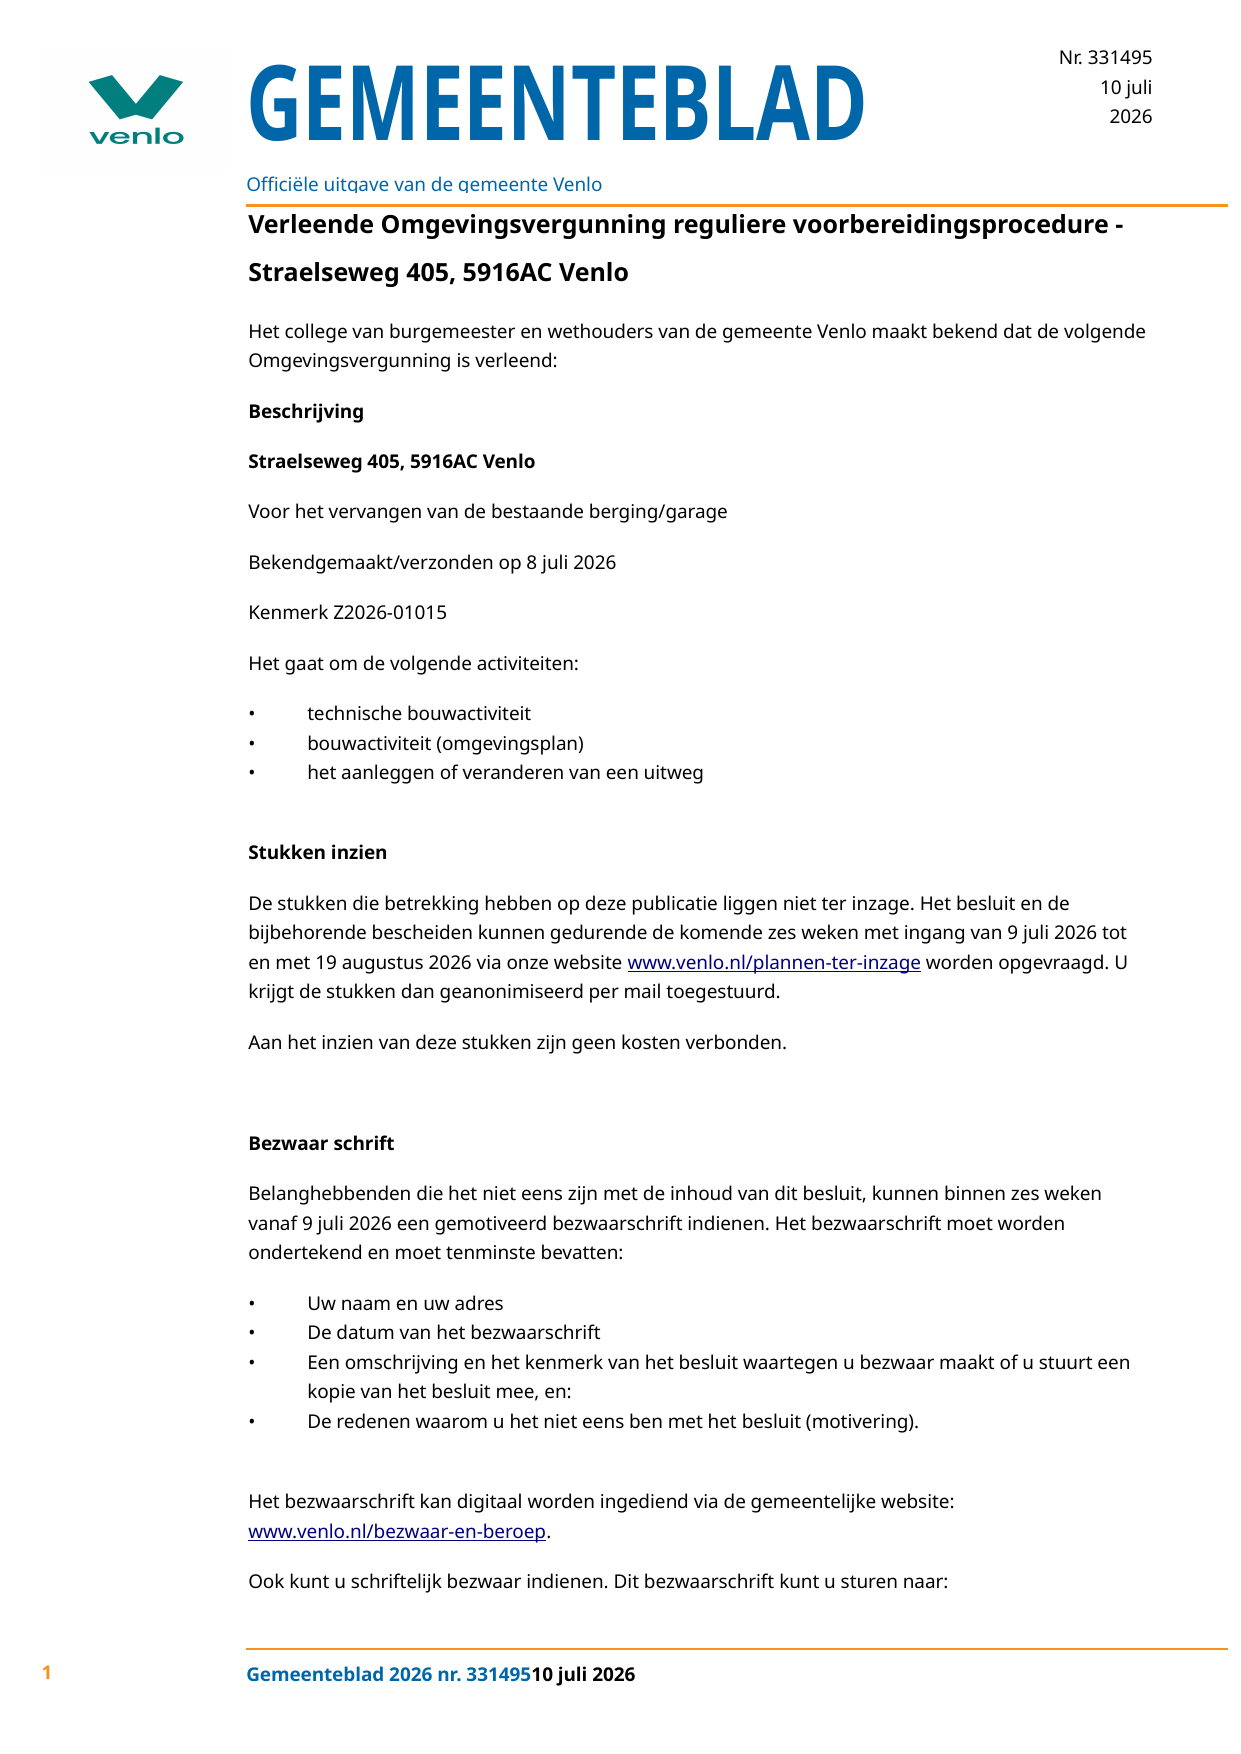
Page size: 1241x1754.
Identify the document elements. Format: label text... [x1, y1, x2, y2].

text Aan het inzien van deze stukken zijn geen kosten verbonden. [248, 1029, 1152, 1055]
list het aanleggen of veranderen van een uitweg [248, 759, 1152, 785]
text Voor het vervangen van de bestaande berging/garage [248, 499, 1152, 524]
text Het bezwaarschrift kan digitaal worden ingediend via de gemeentelijke website: www.venlo.nl/bezwaar-en-beroep. [248, 1488, 1152, 1544]
list technische bouwactiviteit [248, 700, 1152, 726]
text Het gaat om de volgende activiteiten: [248, 650, 1152, 676]
text Stukken inzien [248, 839, 1152, 865]
text Straelseweg 405, 5916AC Venlo [248, 448, 1152, 474]
list Uw naam en uw adres [248, 1290, 1152, 1316]
list bouwactiviteit (omgevingsplan) [248, 730, 1152, 756]
text Verleende Omgevingsvergunning reguliere voorbereidingsprocedure - Straelseweg 405, 5916AC Venlo [248, 207, 1152, 288]
text Beschrijving [248, 398, 1152, 424]
text Bezwaar schrift [248, 1130, 1152, 1156]
text Kenmerk Z2026-01015 [248, 599, 1152, 625]
list De datum van het bezwaarschrift [248, 1319, 1152, 1345]
text De stukken die betrekking hebben op deze publicatie liggen niet ter inzage. Het besluit en de bijbehorende bescheiden kunnen gedurende de komende zes weken met ingang van 9 juli 2026 tot en met 19 augustus 2026 via onze website www.venlo.nl/plannen-ter-inzage worden opgevraagd. U krijgt de stukken dan geanonimiseerd per mail toegestuurd. [248, 890, 1152, 1004]
text Bekendgemaakt/verzonden op 8 juli 2026 [248, 549, 1152, 575]
text Het college van burgemeester en wethouders van de gemeente Venlo maakt bekend dat de volgende Omgevingsvergunning is verleend: [248, 318, 1152, 373]
text Belanghebbenden die het niet eens zijn met de inhoud van dit besluit, kunnen binnen zes weken vanaf 9 juli 2026 een gemotiveerd bezwaarschrift indienen. Het bezwaarschrift moet worden ondertekend en moet tenminste bevatten: [248, 1180, 1152, 1265]
text Ook kunt u schriftelijk bezwaar indienen. Dit bezwaarschrift kunt u sturen naar: [248, 1568, 1152, 1594]
list De redenen waarom u het niet eens ben met het besluit (motivering). [248, 1408, 1152, 1434]
list Een omschrijving en het kenmerk van het besluit waartegen u bezwaar maakt of u stuurt een kopie van het besluit mee, en: [248, 1349, 1152, 1404]
picture [41, 47, 231, 172]
